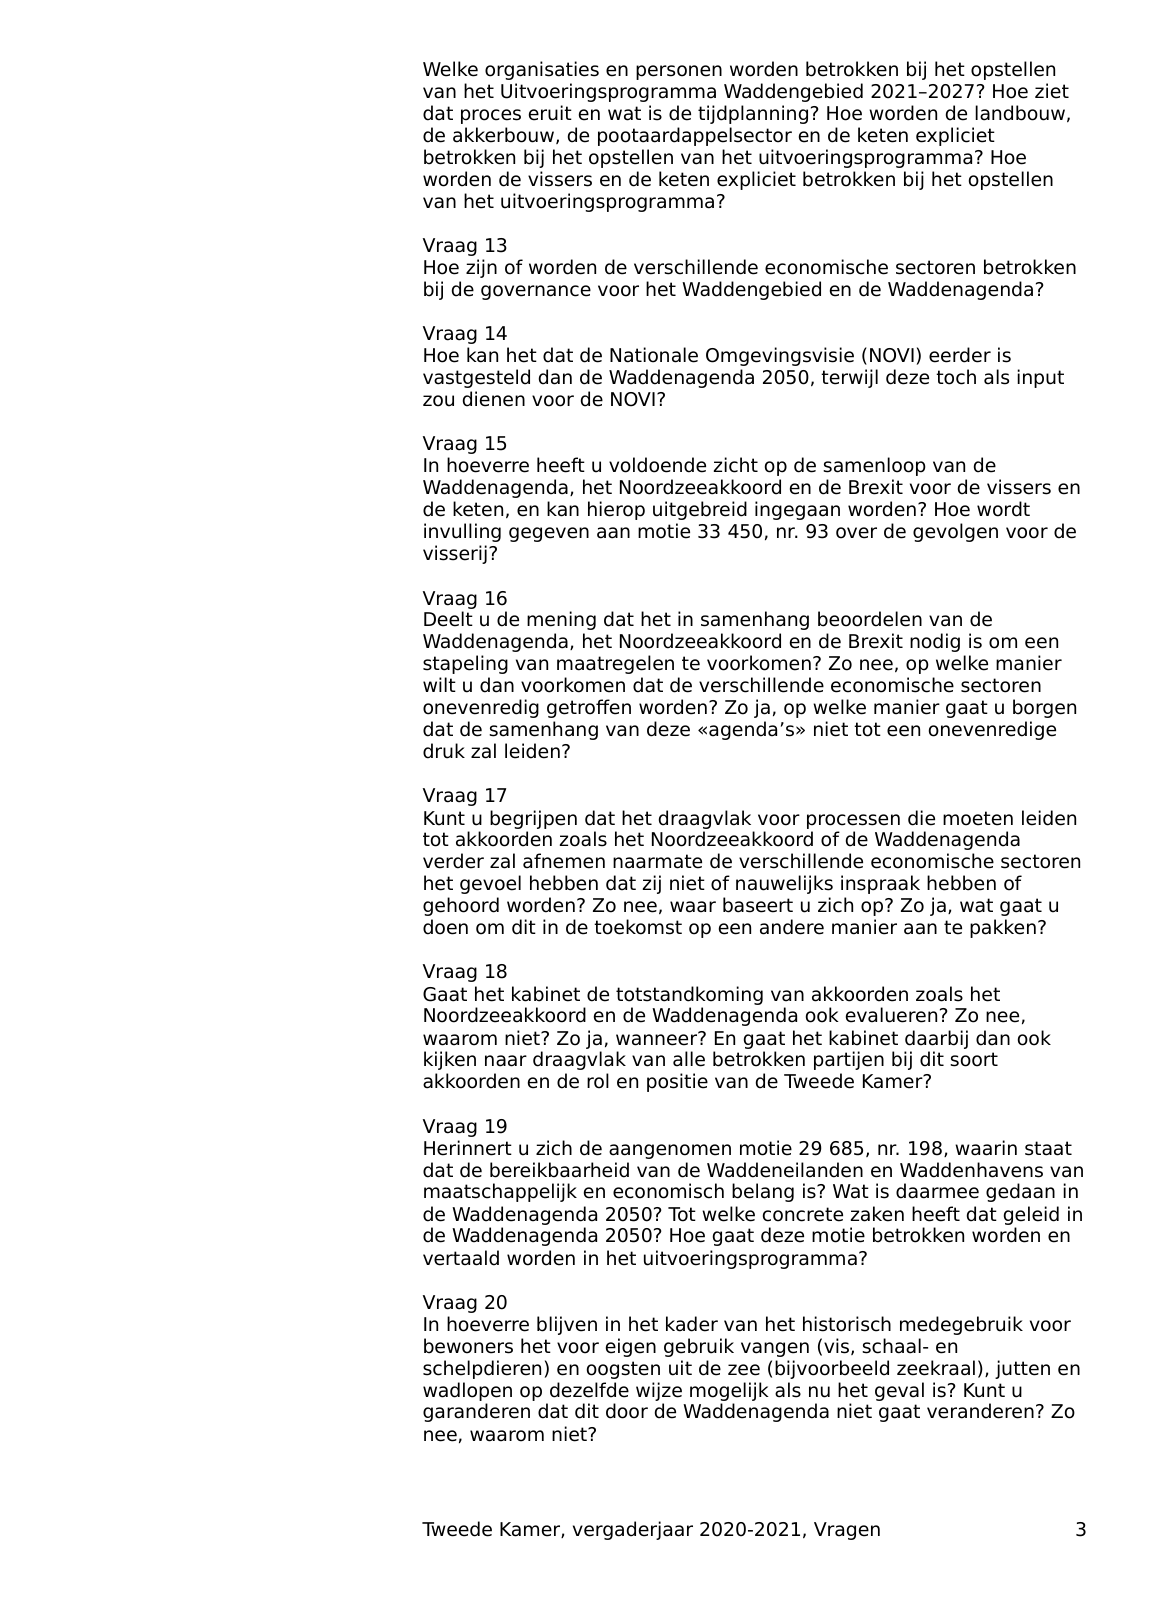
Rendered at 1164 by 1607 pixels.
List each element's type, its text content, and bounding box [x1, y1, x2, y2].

text In hoeverre heeft u voldoende zicht op de samenloop van de Waddenagenda, het Noordzeeakkoord en de Brexit voor de vissers en de keten, en kan hierop uitgebreid ingegaan worden? Hoe wordt invulling gegeven aan motie 33 450, nr. 93 over de gevolgen voor de visserij? [422, 455, 1087, 565]
text Gaat het kabinet de totstandkoming van akkoorden zoals het Noordzeeakkoord en de Waddenagenda ook evalueren? Zo nee, waarom niet? Zo ja, wanneer? En gaat het kabinet daarbij dan ook kijken naar draagvlak van alle betrokken partijen bij dit soort akkoorden en de rol en positie van de Tweede Kamer? [422, 983, 1087, 1093]
text Hoe zijn of worden de verschillende economische sectoren betrokken bij de governance voor het Waddengebied en de Waddenagenda? [422, 257, 1087, 301]
text Vraag 17 [422, 785, 1087, 807]
text Herinnert u zich de aangenomen motie 29 685, nr. 198, waarin staat dat de bereikbaarheid van de Waddeneilanden en Waddenhavens van maatschappelijk en economisch belang is? Wat is daarmee gedaan in de Waddenagenda 2050? Tot welke concrete zaken heeft dat geleid in de Waddenagenda 2050? Hoe gaat deze motie betrokken worden en vertaald worden in het uitvoeringsprogramma? [422, 1137, 1087, 1269]
text Welke organisaties en personen worden betrokken bij het opstellen van het Uitvoeringsprogramma Waddengebied 2021–2027? Hoe ziet dat proces eruit en wat is de tijdplanning? Hoe worden de landbouw, de akkerbouw, de pootaardappelsector en de keten expliciet betrokken bij het opstellen van het uitvoeringsprogramma? Hoe worden de vissers en de keten expliciet betrokken bij het opstellen van het uitvoeringsprogramma? [422, 59, 1087, 213]
text Vraag 20 [422, 1292, 1087, 1313]
text Vraag 18 [422, 961, 1087, 983]
text Vraag 14 [422, 323, 1087, 345]
text Vraag 16 [422, 587, 1087, 609]
text Deelt u de mening dat het in samenhang beoordelen van de Waddenagenda, het Noordzeeakkoord en de Brexit nodig is om een stapeling van maatregelen te voorkomen? Zo nee, op welke manier wilt u dan voorkomen dat de verschillende economische sectoren onevenredig getroffen worden? Zo ja, op welke manier gaat u borgen dat de samenhang van deze «agenda’s» niet tot een onevenredige druk zal leiden? [422, 609, 1087, 763]
text Kunt u begrijpen dat het draagvlak voor processen die moeten leiden tot akkoorden zoals het Noordzeeakkoord of de Waddenagenda verder zal afnemen naarmate de verschillende economische sectoren het gevoel hebben dat zij niet of nauwelijks inspraak hebben of gehoord worden? Zo nee, waar baseert u zich op? Zo ja, wat gaat u doen om dit in de toekomst op een andere manier aan te pakken? [422, 807, 1087, 939]
text Vraag 15 [422, 433, 1087, 455]
text Vraag 13 [422, 235, 1087, 257]
text Vraag 19 [422, 1116, 1087, 1137]
text In hoeverre blijven in het kader van het historisch medegebruik voor bewoners het voor eigen gebruik vangen (vis, schaal- en schelpdieren) en oogsten uit de zee (bijvoorbeeld zeekraal), jutten en wadlopen op dezelfde wijze mogelijk als nu het geval is? Kunt u garanderen dat dit door de Waddenagenda niet gaat veranderen? Zo nee, waarom niet? [422, 1313, 1087, 1445]
text Hoe kan het dat de Nationale Omgevingsvisie (NOVI) eerder is vastgesteld dan de Waddenagenda 2050, terwijl deze toch als input zou dienen voor de NOVI? [422, 345, 1087, 411]
